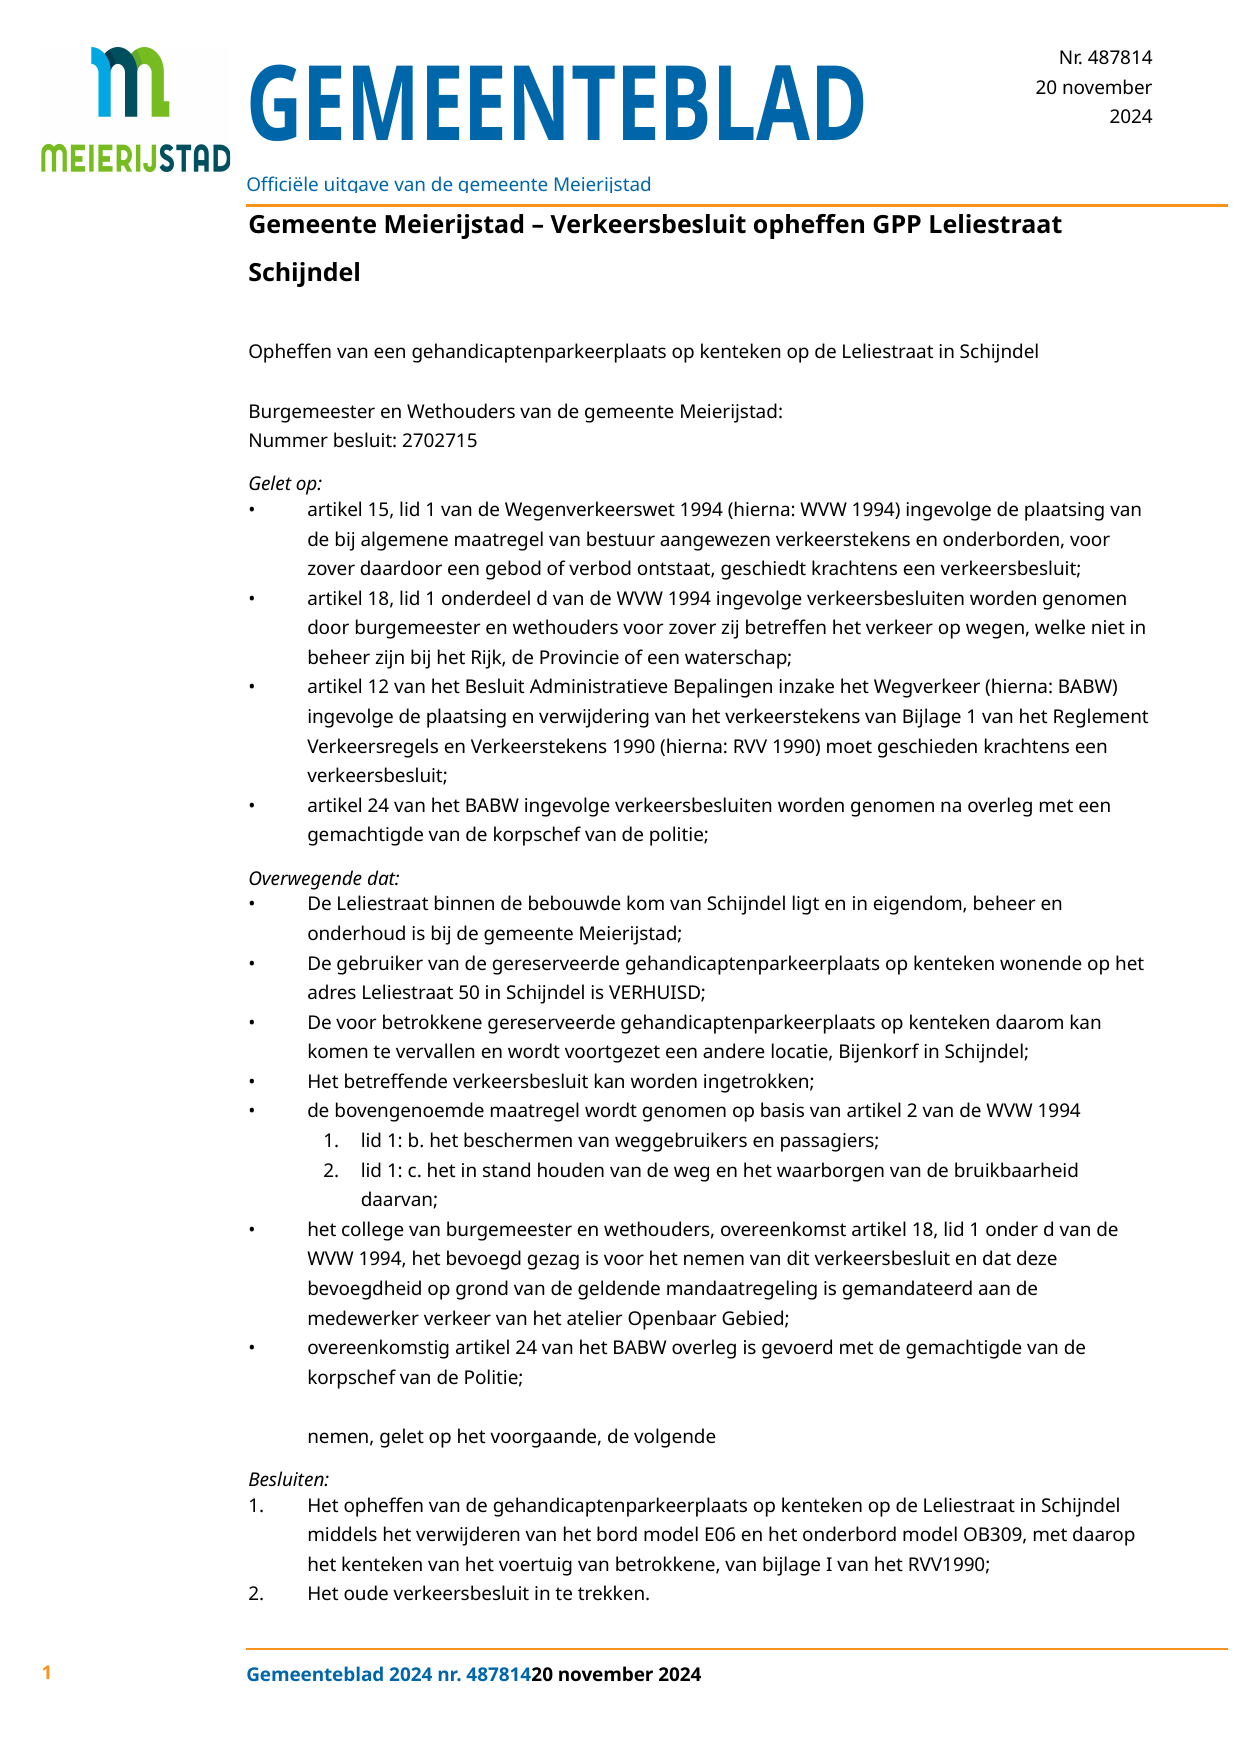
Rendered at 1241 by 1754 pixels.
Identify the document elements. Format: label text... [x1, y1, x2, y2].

list artikel 15, lid 1 van de Wegenverkeerswet 1994 (hierna: WVW 1994) ingevolge de plaatsing van de bij algemene maatregel van bestuur aangewezen verkeerstekens en onderborden, voor zover daardoor een gebod of verbod ontstaat, geschiedt krachtens een verkeersbesluit; [248, 496, 1152, 581]
list Het betreffende verkeersbesluit kan worden ingetrokken; [248, 1068, 1152, 1094]
list artikel 12 van het Besluit Administratieve Bepalingen inzake het Wegverkeer (hierna: BABW) ingevolge de plaatsing en verwijdering van het verkeerstekens van Bijlage 1 van het Reglement Verkeersregels en Verkeerstekens 1990 (hierna: RVV 1990) moet geschieden krachtens een verkeersbesluit; [248, 674, 1152, 788]
list de bovengenoemde maatregel wordt genomen op basis van artikel 2 van de WVW 1994 [248, 1098, 1152, 1123]
text Gelet op: [248, 471, 1152, 496]
list artikel 24 van het BABW ingevolge verkeersbesluiten worden genomen na overleg met een gemachtigde van de korpschef van de politie; [248, 792, 1152, 847]
list De voor betrokkene gereserveerde gehandicaptenparkeerplaats op kenteken daarom kan komen te vervallen en wordt voortgezet een andere locatie, Bijenkorf in Schijndel; [248, 1009, 1152, 1064]
list De gebruiker van de gereserveerde gehandicaptenparkeerplaats op kenteken wonende op het adres Leliestraat 50 in Schijndel is VERHUISD; [248, 950, 1152, 1005]
picture [41, 47, 231, 172]
list artikel 18, lid 1 onderdeel d van de WVW 1994 ingevolge verkeersbesluiten worden genomen door burgemeester en wethouders voor zover zij betreffen het verkeer op wegen, welke niet in beheer zijn bij het Rijk, de Provincie of een waterschap; [248, 585, 1152, 670]
list Het opheffen van de gehandicaptenparkeerplaats op kenteken op de Leliestraat in Schijndel middels het verwijderen van het bord model E06 en het onderbord model OB309, met daarop het kenteken van het voertuig van betrokkene, van bijlage I van het RVV1990; [248, 1492, 1152, 1577]
text Opheffen van een gehandicaptenparkeerplaats op kenteken op de Leliestraat in Schijndel [248, 339, 1152, 364]
list het college van burgemeester en wethouders, overeenkomst artikel 18, lid 1 onder d van de WVW 1994, het bevoegd gezag is voor het nemen van dit verkeersbesluit en dat deze bevoegdheid op grond van de geldende mandaatregeling is gemandateerd aan de medewerker verkeer van het atelier Openbaar Gebied; [248, 1216, 1152, 1330]
list overeenkomstig artikel 24 van het BABW overleg is gevoerd met de gemachtigde van de korpschef van de Politie; [248, 1334, 1152, 1389]
text Nummer besluit: 2702715 [248, 427, 1152, 453]
text Overwegende dat: [248, 865, 1152, 891]
list nemen, gelet op het voorgaande, de volgende [248, 1423, 1152, 1449]
text Burgemeester en Wethouders van de gemeente Meierijstad: [248, 398, 1152, 423]
list De Leliestraat binnen de bebouwde kom van Schijndel ligt en in eigendom, beheer en onderhoud is bij de gemeente Meierijstad; [248, 891, 1152, 946]
list Het oude verkeersbesluit in te trekken. [248, 1581, 1152, 1606]
text Gemeente Meierijstad – Verkeersbesluit opheffen GPP Leliestraat Schijndel [248, 207, 1152, 288]
list lid 1: c. het in stand houden van de weg en het waarborgen van de bruikbaarheid daarvan; [323, 1157, 1152, 1212]
text Besluiten: [248, 1466, 1152, 1492]
list lid 1: b. het beschermen van weggebruikers en passagiers; [323, 1127, 1152, 1153]
